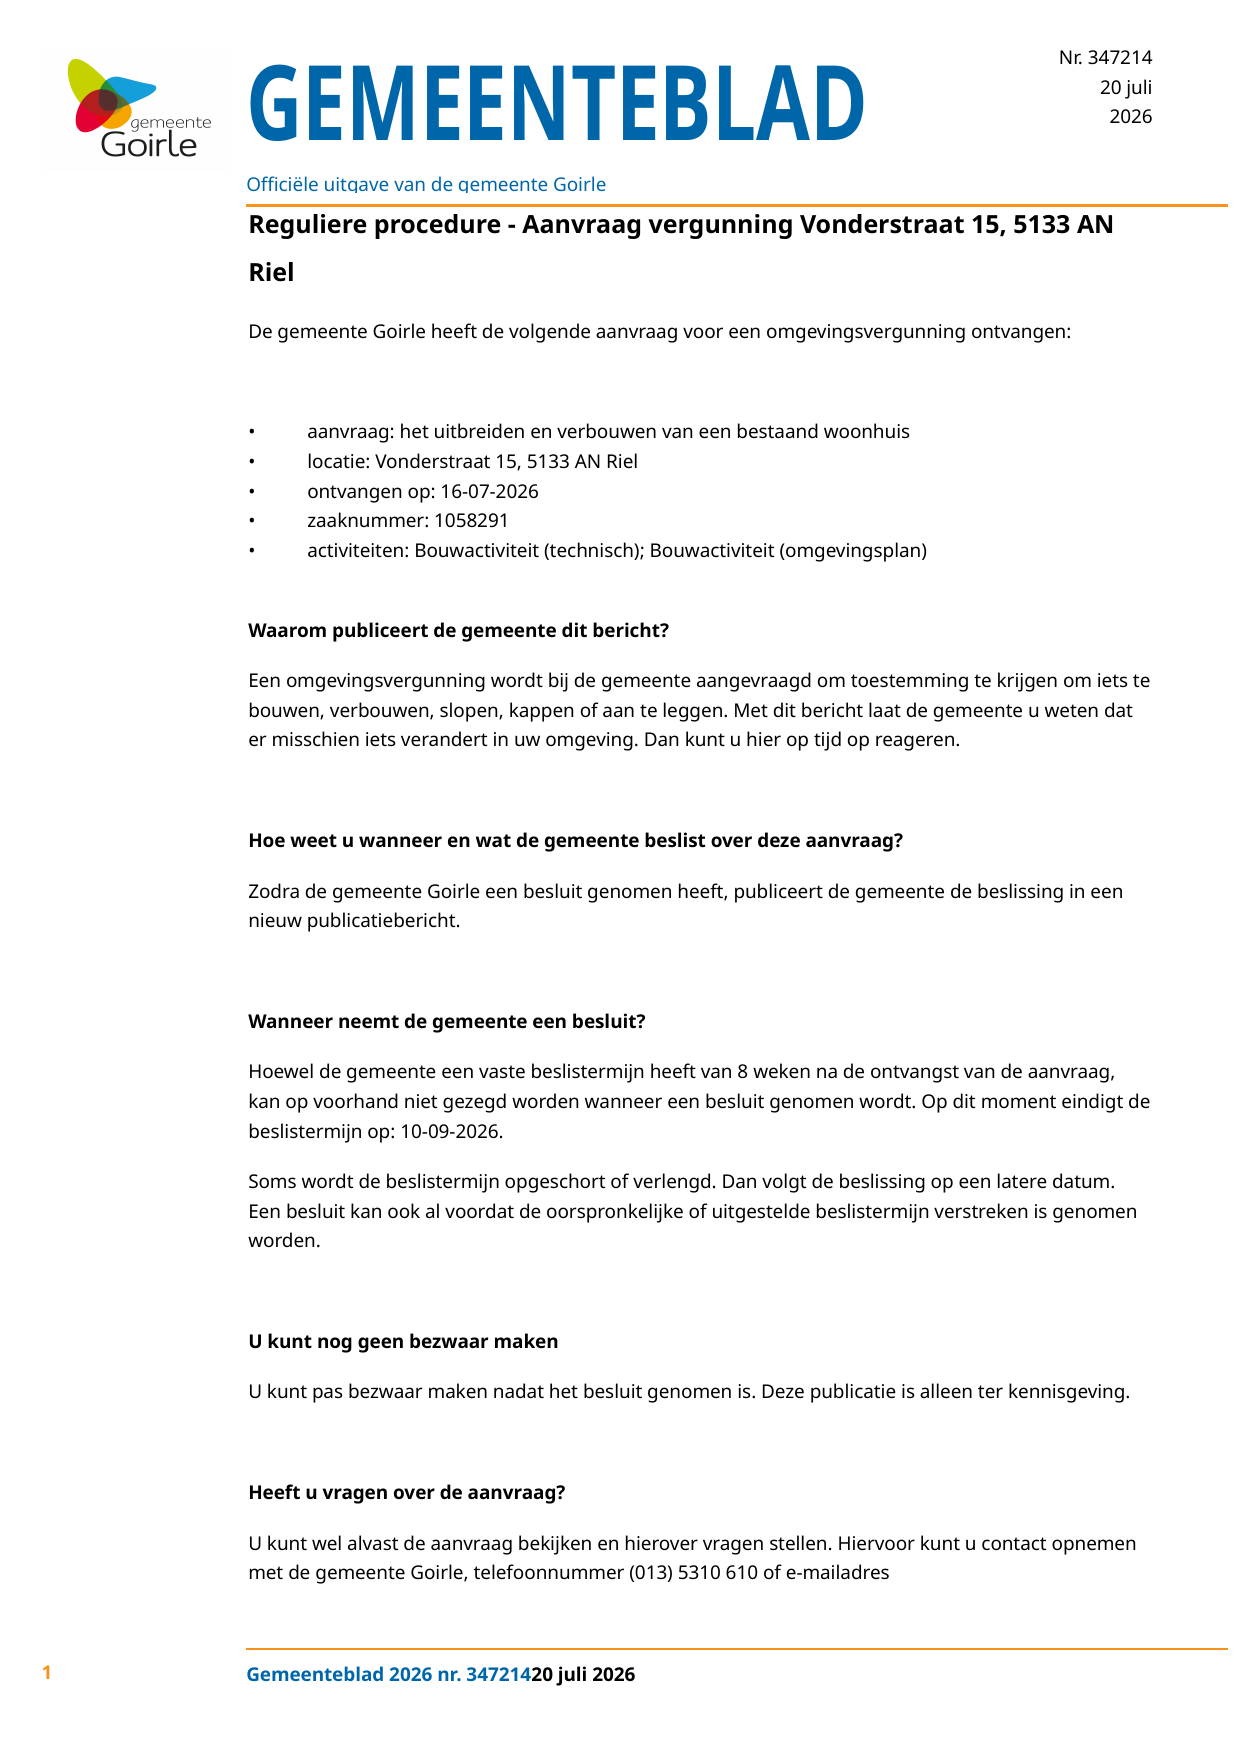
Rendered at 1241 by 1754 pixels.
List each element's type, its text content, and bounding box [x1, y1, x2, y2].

text De gemeente Goirle heeft de volgende aanvraag voor een omgevingsvergunning ontvangen: [248, 318, 1152, 344]
text Een omgevingsvergunning wordt bij de gemeente aangevraagd om toestemming te krijgen om iets te bouwen, verbouwen, slopen, kappen of aan te leggen. Met dit bericht laat de gemeente u weten dat er misschien iets verandert in uw omgeving. Dan kunt u hier op tijd op reageren. [248, 667, 1152, 752]
text U kunt nog geen bezwaar maken [248, 1328, 1152, 1354]
text Wanneer neemt de gemeente een besluit? [248, 1008, 1152, 1034]
text Reguliere procedure - Aanvraag vergunning Vonderstraat 15, 5133 AN Riel [248, 207, 1152, 288]
list activiteiten: Bouwactiviteit (technisch); Bouwactiviteit (omgevingsplan) [248, 537, 1152, 563]
picture [41, 47, 231, 172]
text U kunt pas bezwaar maken nadat het besluit genomen is. Deze publicatie is alleen ter kennisgeving. [248, 1379, 1152, 1404]
list zaaknummer: 1058291 [248, 507, 1152, 533]
text Heeft u vragen over de aanvraag? [248, 1479, 1152, 1505]
text Hoe weet u wanneer en wat de gemeente beslist over deze aanvraag? [248, 827, 1152, 853]
list ontvangen op: 16-07-2026 [248, 478, 1152, 504]
list locatie: Vonderstraat 15, 5133 AN Riel [248, 448, 1152, 474]
list aanvraag: het uitbreiden en verbouwen van een bestaand woonhuis [248, 419, 1152, 444]
text U kunt wel alvast de aanvraag bekijken en hierover vragen stellen. Hiervoor kunt u contact opnemen met de gemeente Goirle, telefoonnummer (013) 5310 610 of e-mailadres [248, 1530, 1152, 1585]
text Waarom publiceert de gemeente dit bericht? [248, 617, 1152, 643]
text Hoewel de gemeente een vaste beslistermijn heeft van 8 weken na de ontvangst van de aanvraag, kan op voorhand niet gezegd worden wanneer een besluit genomen wordt. Op dit moment eindigt de beslistermijn op: 10-09-2026. [248, 1059, 1152, 1144]
text Zodra de gemeente Goirle een besluit genomen heeft, publiceert de gemeente de beslissing in een nieuw publicatiebericht. [248, 878, 1152, 933]
text Soms wordt de beslistermijn opgeschort of verlengd. Dan volgt de beslissing op een latere datum. Een besluit kan ook al voordat de oorspronkelijke of uitgestelde beslistermijn verstreken is genomen worden. [248, 1168, 1152, 1253]
